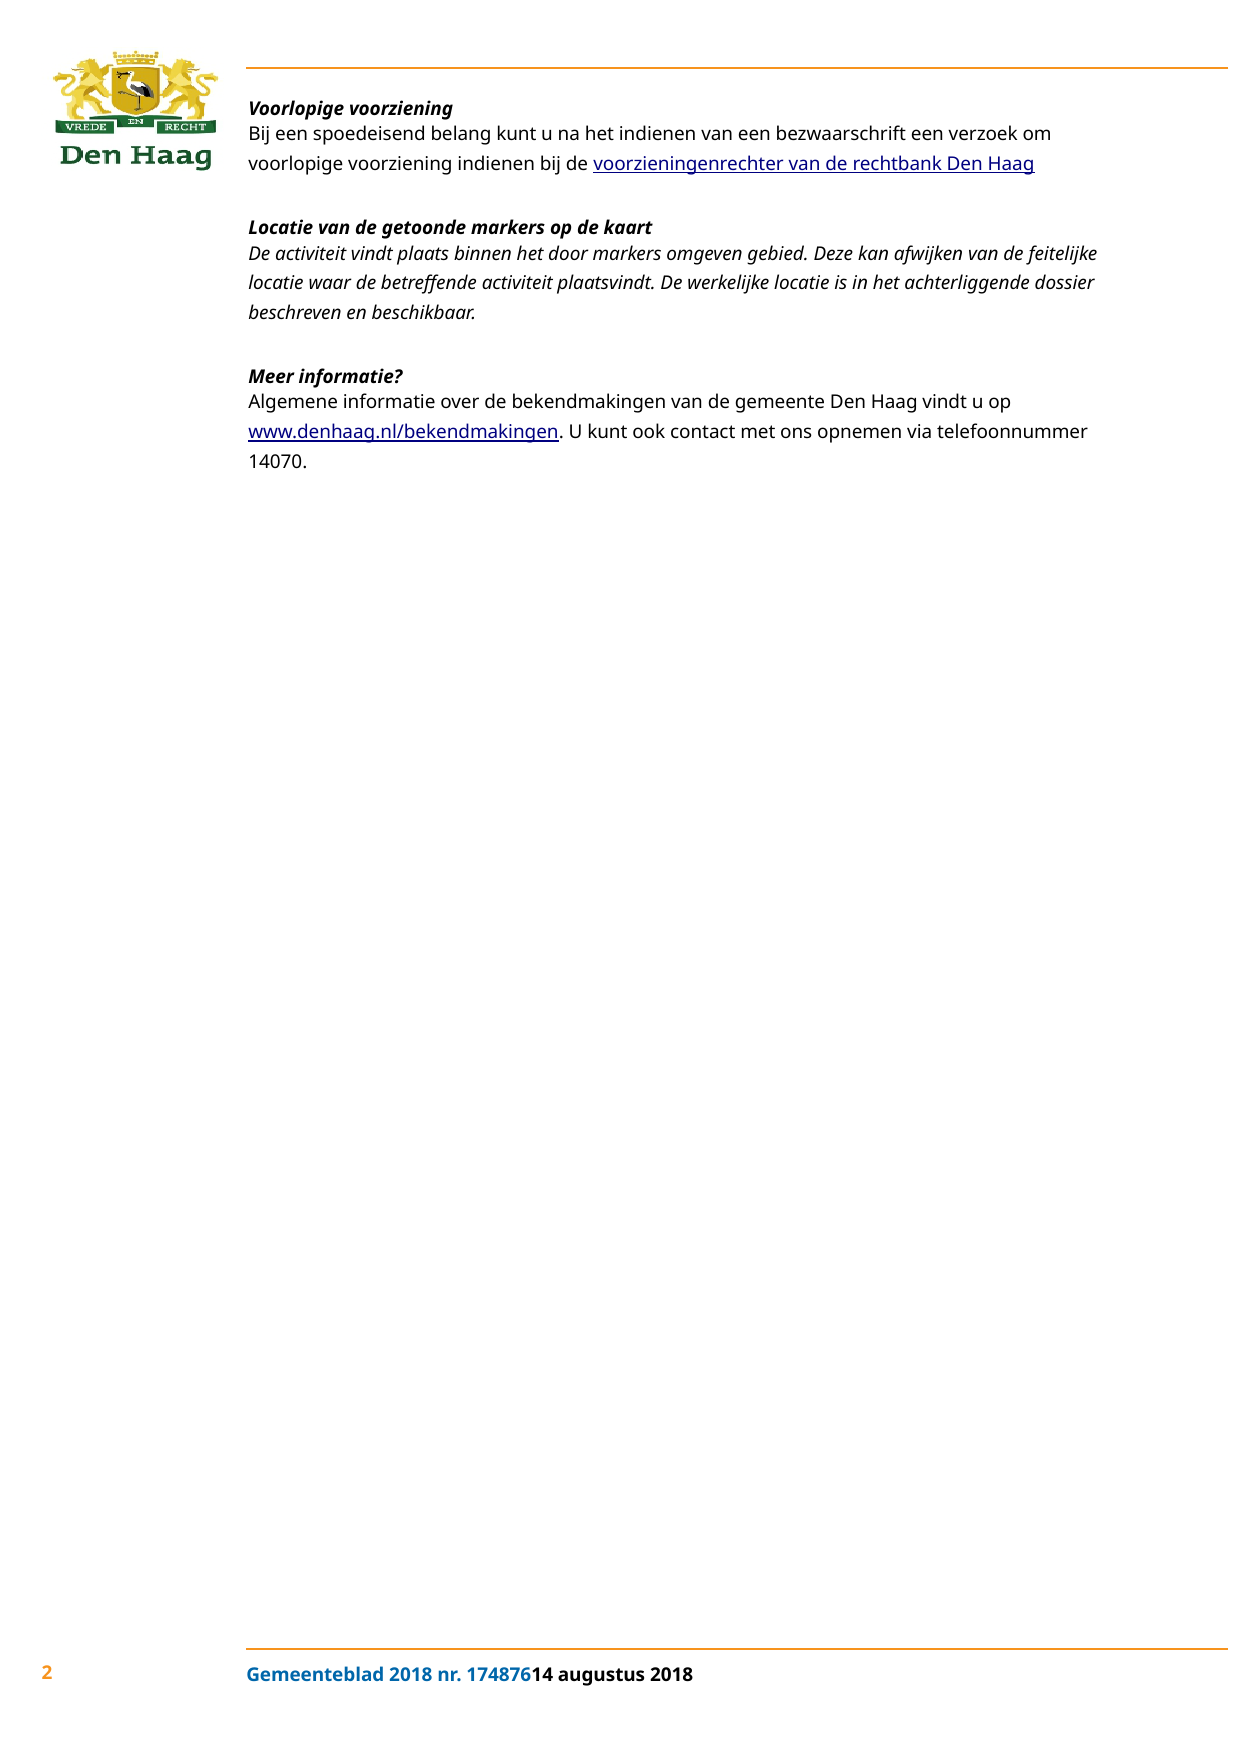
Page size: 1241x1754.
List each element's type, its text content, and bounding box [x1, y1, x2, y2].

text Meer informatie? [248, 363, 1152, 389]
text De activiteit vindt plaats binnen het door markers omgeven gebied. Deze kan afwijken van de feitelijke locatie waar de betreffende activiteit plaatsvindt. De werkelijke locatie is in het achterliggende dossier beschreven en beschikbaar. [248, 240, 1152, 325]
text Locatie van de getoonde markers op de kaart [248, 214, 1152, 240]
picture [41, 47, 231, 172]
text Algemene informatie over de bekendmakingen van de gemeente Den Haag vindt u op www.denhaag.nl/bekendmakingen. U kunt ook contact met ons opnemen via telefoonnummer 14070. [248, 389, 1152, 473]
text Voorlopige voorziening [248, 95, 1152, 121]
text Bij een spoedeisend belang kunt u na het indienen van een bezwaarschrift een verzoek om voorlopige voorziening indienen bij de voorzieningenrechter van de rechtbank Den Haag [248, 121, 1152, 176]
